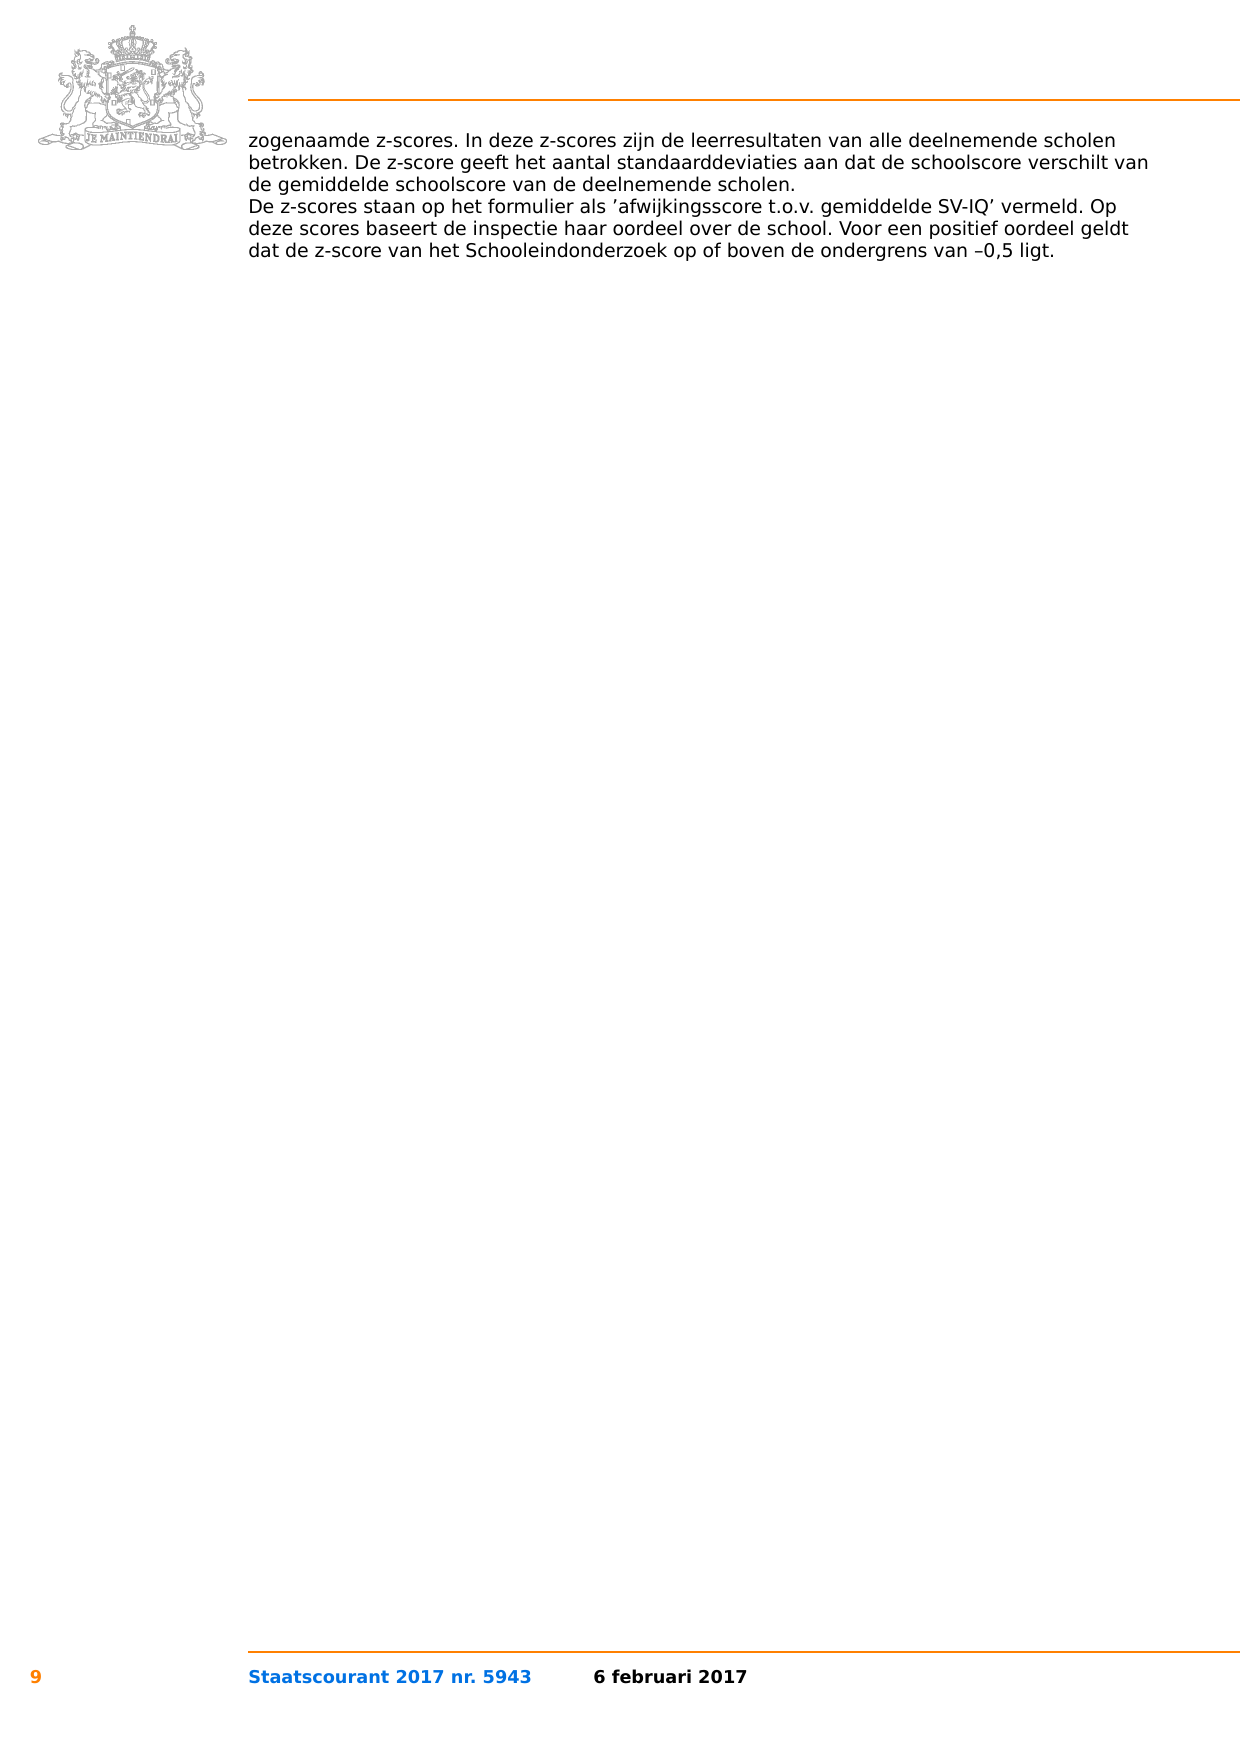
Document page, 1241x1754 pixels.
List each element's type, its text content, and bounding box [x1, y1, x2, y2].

picture [38, 25, 227, 150]
text De z-scores staan op het formulier als ’afwijkingsscore t.o.v. gemiddelde SV-IQ’ vermeld. Op deze scores baseert de inspectie haar oordeel over de school. Voor een positief oordeel geldt dat de z-score van het Schooleindonderzoek op of boven de ondergrens van –0,5 ligt. [248, 196, 1163, 262]
text zogenaamde z-scores. In deze z-scores zijn de leerresultaten van alle deelnemende scholen betrokken. De z-score geeft het aantal standaarddeviaties aan dat de schoolscore verschilt van de gemiddelde schoolscore van de deelnemende scholen. [248, 130, 1163, 196]
